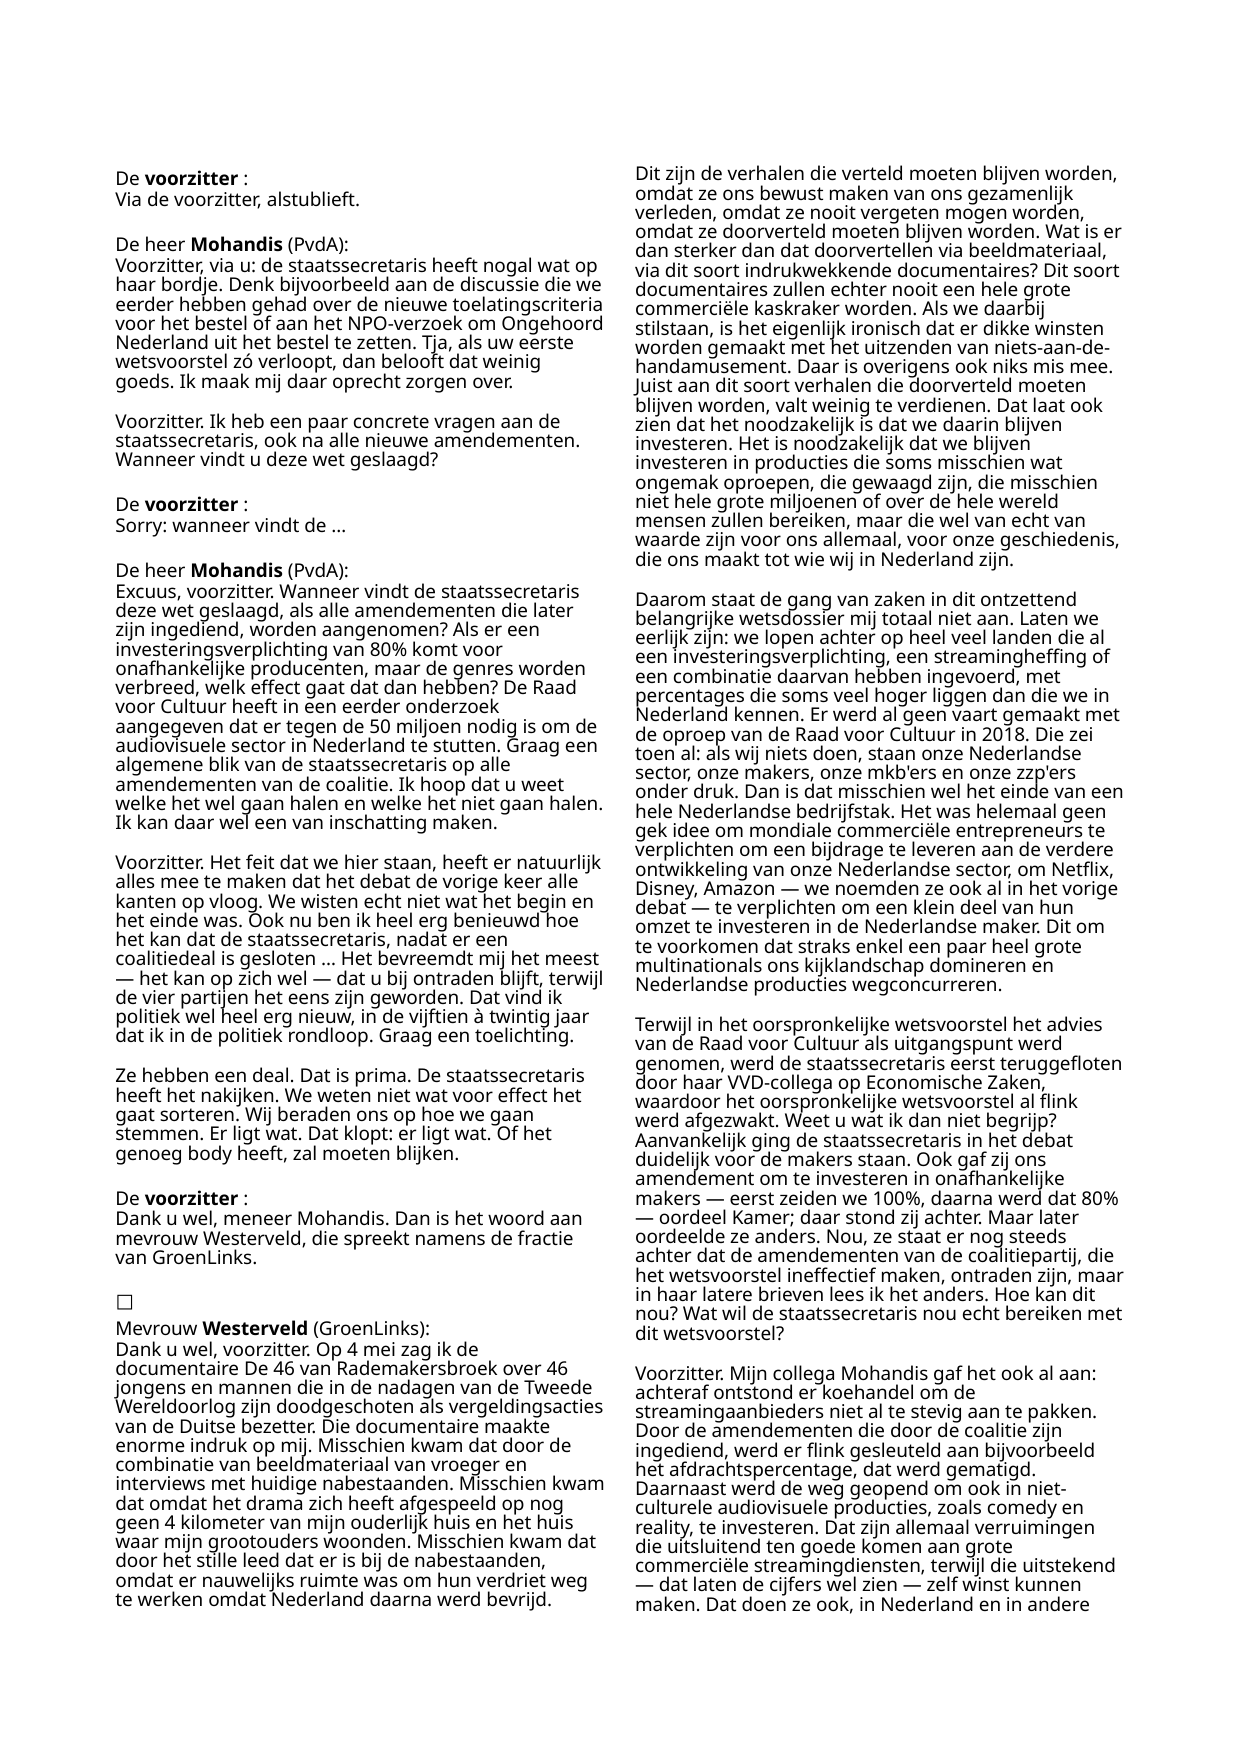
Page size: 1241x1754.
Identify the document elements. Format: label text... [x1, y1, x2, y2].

text Excuus, voorzitter. Wanneer vindt de staatssecretaris deze wet geslaagd, als alle amendementen die later zijn ingediend, worden aangenomen? Als er een investeringsverplichting van 80% komt voor onafhankelijke producenten, maar de genres worden verbreed, welk effect gaat dat dan hebben? De Raad voor Cultuur heeft in een eerder onderzoek aangegeven dat er tegen de 50 miljoen nodig is om de audiovisuele sector in Nederland te stutten. Graag een algemene blik van de staatssecretaris op alle amendementen van de coalitie. Ik hoop dat u weet welke het wel gaan halen en welke het niet gaan halen. Ik kan daar wel een van inschatting maken. [115, 583, 605, 833]
text Voorzitter, via u: de staatssecretaris heeft nogal wat op haar bordje. Denk bijvoorbeeld aan de discussie die we eerder hebben gehad over de nieuwe toelatingscriteria voor het bestel of aan het NPO-verzoek om Ongehoord Nederland uit het bestel te zetten. Tja, als uw eerste wetsvoorstel zó verloopt, dan belooft dat weinig goeds. Ik maak mij daar oprecht zorgen over. [115, 257, 605, 392]
text De heer Mohandis (PvdA): [115, 557, 605, 583]
text Voorzitter. Ik heb een paar concrete vragen aan de staatssecretaris, ook na alle nieuwe amendementen. Wanneer vindt u deze wet geslaagd? [115, 413, 605, 470]
text Dank u wel, meneer Mohandis. Dan is het woord aan mevrouw Westerveld, die spreekt namens de fractie van GroenLinks. [115, 1210, 605, 1268]
text Ze hebben een deal. Dat is prima. De staatssecretaris heeft het nakijken. We weten niet wat voor effect het gaat sorteren. Wij beraden ons op hoe we gaan stemmen. Er ligt wat. Dat klopt: er ligt wat. Of het genoeg body heeft, zal moeten blijken. [115, 1067, 605, 1164]
text Dank u wel, voorzitter. Op 4 mei zag ik de documentaire De 46 van Rademakersbroek over 46 jongens en mannen die in de nadagen van de Tweede Wereldoorlog zijn doodgeschoten als vergeldingsacties van de Duitse bezetter. Die documentaire maakte enorme indruk op mij. Misschien kwam dat door de combinatie van beeldmateriaal van vroeger en interviews met huidige nabestaanden. Misschien kwam dat omdat het drama zich heeft afgespeeld op nog geen 4 kilometer van mijn ouderlijk huis en het huis waar mijn grootouders woonden. Misschien kwam dat door het stille leed dat er is bij de nabestaanden, omdat er nauwelijks ruimte was om hun verdriet weg te werken omdat Nederland daarna werd bevrijd. [115, 1341, 605, 1610]
text De heer Mohandis (PvdA): [115, 231, 605, 257]
text Daarom staat de gang van zaken in dit ontzettend belangrijke wetsdossier mij totaal niet aan. Laten we eerlijk zijn: we lopen achter op heel veel landen die al een investeringsverplichting, een streamingheffing of een combinatie daarvan hebben ingevoerd, met percentages die soms veel hoger liggen dan die we in Nederland kennen. Er werd al geen vaart gemaakt met de oproep van de Raad voor Cultuur in 2018. Die zei toen al: als wij niets doen, staan onze Nederlandse sector, onze makers, onze mkb'ers en onze zzp'ers onder druk. Dan is dat misschien wel het einde van een hele Nederlandse bedrijfstak. Het was helemaal geen gek idee om mondiale commerciële entrepreneurs te verplichten om een bijdrage te leveren aan de verdere ontwikkeling van onze Nederlandse sector, om Netflix, Disney, Amazon — we noemden ze ook al in het vorige debat — te verplichten om een klein deel van hun omzet te investeren in de Nederlandse maker. Dit om te voorkomen dat straks enkel een paar heel grote multinationals ons kijklandschap domineren en Nederlandse producties wegconcurreren. [635, 591, 1125, 995]
text Sorry: wanneer vindt de … [115, 517, 605, 536]
text Voorzitter. Het feit dat we hier staan, heeft er natuurlijk alles mee te maken dat het debat de vorige keer alle kanten op vloog. We wisten echt niet wat het begin en het einde was. Ook nu ben ik heel erg benieuwd hoe het kan dat de staatssecretaris, nadat er een coalitiedeal is gesloten … Het bevreemdt mij het meest — het kan op zich wel — dat u bij ontraden blijft, terwijl de vier partijen het eens zijn geworden. Dat vind ik politiek wel heel erg nieuw, in de vijftien à twintig jaar dat ik in de politiek rondloop. Graag een toelichting. [115, 854, 605, 1047]
text De voorzitter : [115, 491, 605, 517]
text Voorzitter. Mijn collega Mohandis gaf het ook al aan: achteraf ontstond er koehandel om de streamingaanbieders niet al te stevig aan te pakken. Door de amendementen die door de coalitie zijn ingediend, werd er flink gesleuteld aan bijvoorbeeld het afdrachtspercentage, dat werd gematigd. Daarnaast werd de weg geopend om ook in niet-culturele audiovisuele producties, zoals comedy en reality, te investeren. Dat zijn allemaal verruimingen die uitsluitend ten goede komen aan grote commerciële streamingdiensten, terwijl die uitstekend — dat laten de cijfers wel zien — zelf winst kunnen maken. Dat doen ze ook, in Nederland en in andere [635, 1364, 1125, 1615]
text De voorzitter : [115, 165, 605, 191]
text ⬜ [115, 1289, 605, 1315]
text Dit zijn de verhalen die verteld moeten blijven worden, omdat ze ons bewust maken van ons gezamenlijk verleden, omdat ze nooit vergeten mogen worden, omdat ze doorverteld moeten blijven worden. Wat is er dan sterker dan dat doorvertellen via beeldmateriaal, via dit soort indrukwekkende documentaires? Dit soort documentaires zullen echter nooit een hele grote commerciële kaskraker worden. Als we daarbij stilstaan, is het eigenlijk ironisch dat er dikke winsten worden gemaakt met het uitzenden van niets-aan-de-handamusement. Daar is overigens ook niks mis mee. Juist aan dit soort verhalen die doorverteld moeten blijven worden, valt weinig te verdienen. Dat laat ook zien dat het noodzakelijk is dat we daarin blijven investeren. Het is noodzakelijk dat we blijven investeren in producties die soms misschien wat ongemak oproepen, die gewaagd zijn, die misschien niet hele grote miljoenen of over de hele wereld mensen zullen bereiken, maar die wel van echt van waarde zijn voor ons allemaal, voor onze geschiedenis, die ons maakt tot wie wij in Nederland zijn. [635, 165, 1125, 570]
text De voorzitter : [115, 1185, 605, 1210]
text Terwijl in het oorspronkelijke wetsvoorstel het advies van de Raad voor Cultuur als uitgangspunt werd genomen, werd de staatssecretaris eerst teruggefloten door haar VVD-collega op Economische Zaken, waardoor het oorspronkelijke wetsvoorstel al flink werd afgezwakt. Weet u wat ik dan niet begrijp? Aanvankelijk ging de staatssecretaris in het debat duidelijk voor de makers staan. Ook gaf zij ons amendement om te investeren in onafhankelijke makers — eerst zeiden we 100%, daarna werd dat 80% — oordeel Kamer; daar stond zij achter. Maar later oordeelde ze anders. Nou, ze staat er nog steeds achter dat de amendementen van de coalitiepartij, die het wetsvoorstel ineffectief maken, ontraden zijn, maar in haar latere brieven lees ik het anders. Hoe kan dit nou? Wat wil de staatssecretaris nou echt bereiken met dit wetsvoorstel? [635, 1016, 1125, 1344]
text Via de voorzitter, alstublieft. [115, 191, 605, 210]
text Mevrouw Westerveld (GroenLinks): [115, 1315, 605, 1341]
